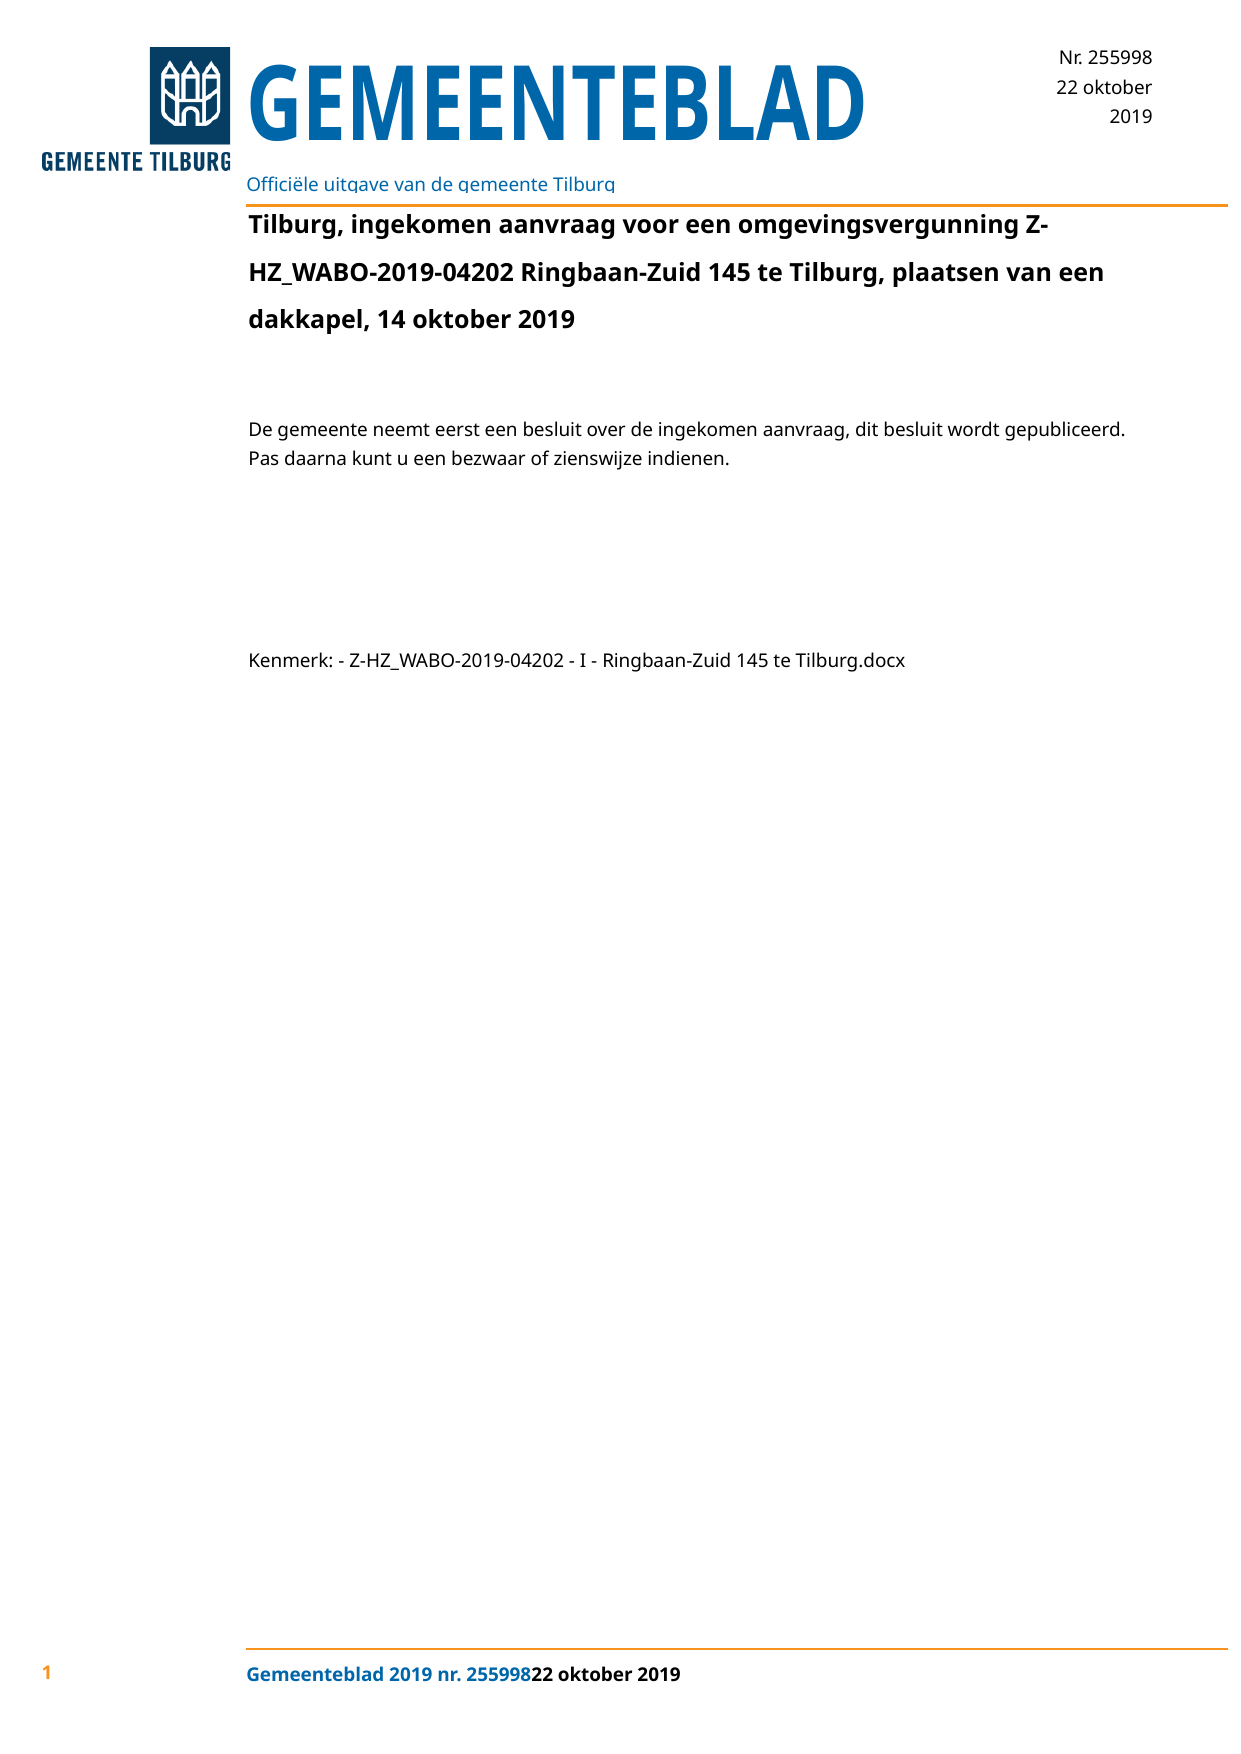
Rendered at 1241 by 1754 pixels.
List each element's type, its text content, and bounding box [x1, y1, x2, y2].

text Kenmerk: - Z-HZ_WABO-2019-04202 - I - Ringbaan-Zuid 145 te Tilburg.docx [248, 647, 1152, 673]
text Tilburg, ingekomen aanvraag voor een omgevingsvergunning Z-HZ_WABO-2019-04202 Ringbaan-Zuid 145 te Tilburg, plaatsen van een dakkapel, 14 oktober 2019 [248, 207, 1152, 336]
text De gemeente neemt eerst een besluit over de ingekomen aanvraag, dit besluit wordt gepubliceerd. Pas daarna kunt u een bezwaar of zienswijze indienen. [248, 416, 1152, 471]
picture [41, 47, 231, 172]
